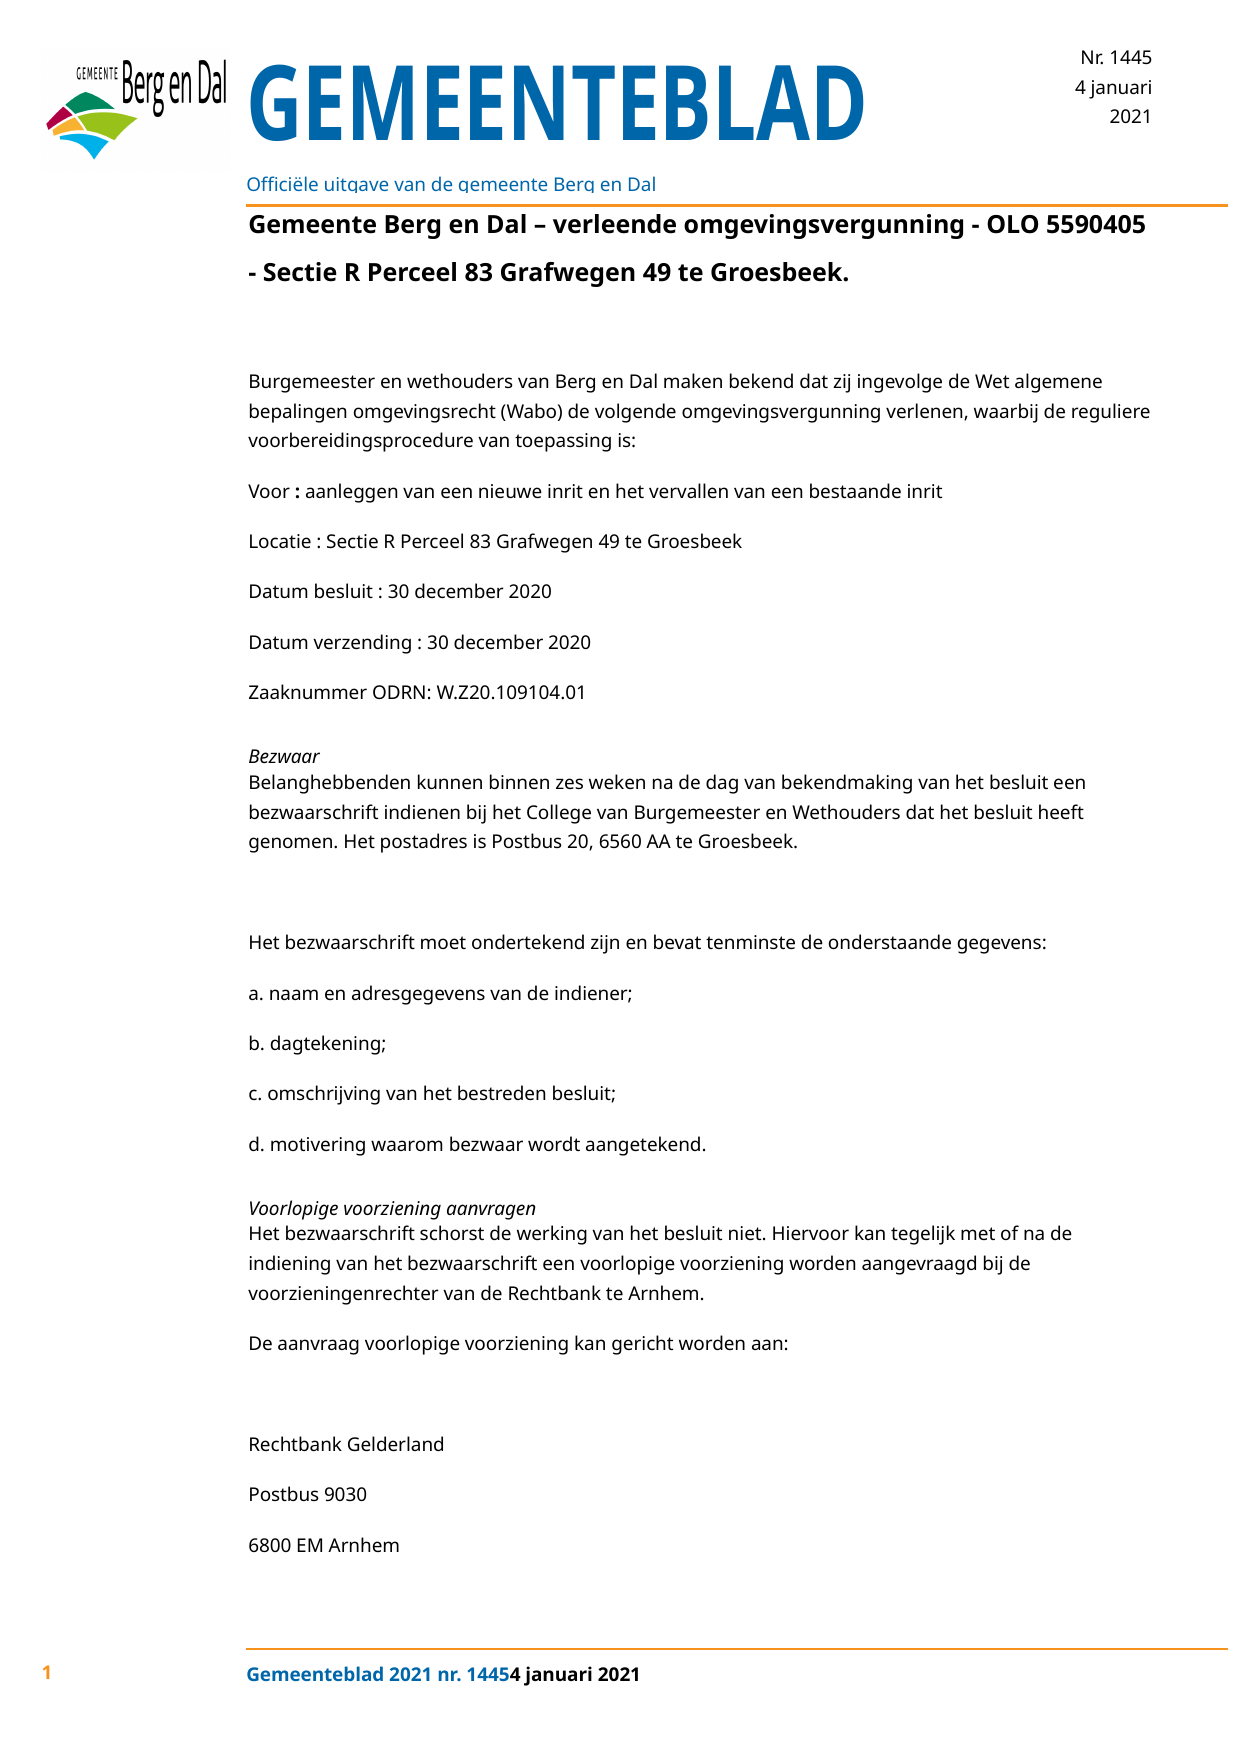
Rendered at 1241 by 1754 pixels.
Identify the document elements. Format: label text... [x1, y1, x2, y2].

text Voor : aanleggen van een nieuwe inrit en het vervallen van een bestaande inrit [248, 478, 1152, 504]
text Postbus 9030 [248, 1481, 1152, 1507]
text c. omschrijving van het bestreden besluit; [248, 1081, 1152, 1106]
text De aanvraag voorlopige voorziening kan gericht worden aan: [248, 1330, 1152, 1356]
picture [41, 47, 231, 172]
text 6800 EM Arnhem [248, 1532, 1152, 1558]
text Gemeente Berg en Dal – verleende omgevingsvergunning - OLO 5590405 - Sectie R Perceel 83 Grafwegen 49 te Groesbeek. [248, 207, 1152, 288]
text Burgemeester en wethouders van Berg en Dal maken bekend dat zij ingevolge de Wet algemene bepalingen omgevingsrecht (Wabo) de volgende omgevingsvergunning verlenen, waarbij de reguliere voorbereidingsprocedure van toepassing is: [248, 368, 1152, 453]
text d. motivering waarom bezwaar wordt aangetekend. [248, 1131, 1152, 1157]
text a. naam en adresgegevens van de indiener; [248, 980, 1152, 1005]
text Het bezwaarschrift moet ondertekend zijn en bevat tenminste de onderstaande gegevens: [248, 929, 1152, 955]
text Bezwaar [248, 743, 1152, 769]
text b. dagtekening; [248, 1030, 1152, 1056]
text Datum besluit : 30 december 2020 [248, 579, 1152, 604]
text Het bezwaarschrift schorst de werking van het besluit niet. Hiervoor kan tegelijk met of na de indiening van het bezwaarschrift een voorlopige voorziening worden aangevraagd bij de voorzieningenrechter van de Rechtbank te Arnhem. [248, 1221, 1152, 1306]
text Voorlopige voorziening aanvragen [248, 1195, 1152, 1221]
text Zaaknummer ODRN: W.Z20.109104.01 [248, 679, 1152, 705]
text Datum verzending : 30 december 2020 [248, 629, 1152, 655]
text Belanghebbenden kunnen binnen zes weken na de dag van bekendmaking van het besluit een bezwaarschrift indienen bij het College van Burgemeester en Wethouders dat het besluit heeft genomen. Het postadres is Postbus 20, 6560 AA te Groesbeek. [248, 769, 1152, 854]
text Rechtbank Gelderland [248, 1431, 1152, 1457]
text Locatie : Sectie R Perceel 83 Grafwegen 49 te Groesbeek [248, 528, 1152, 554]
